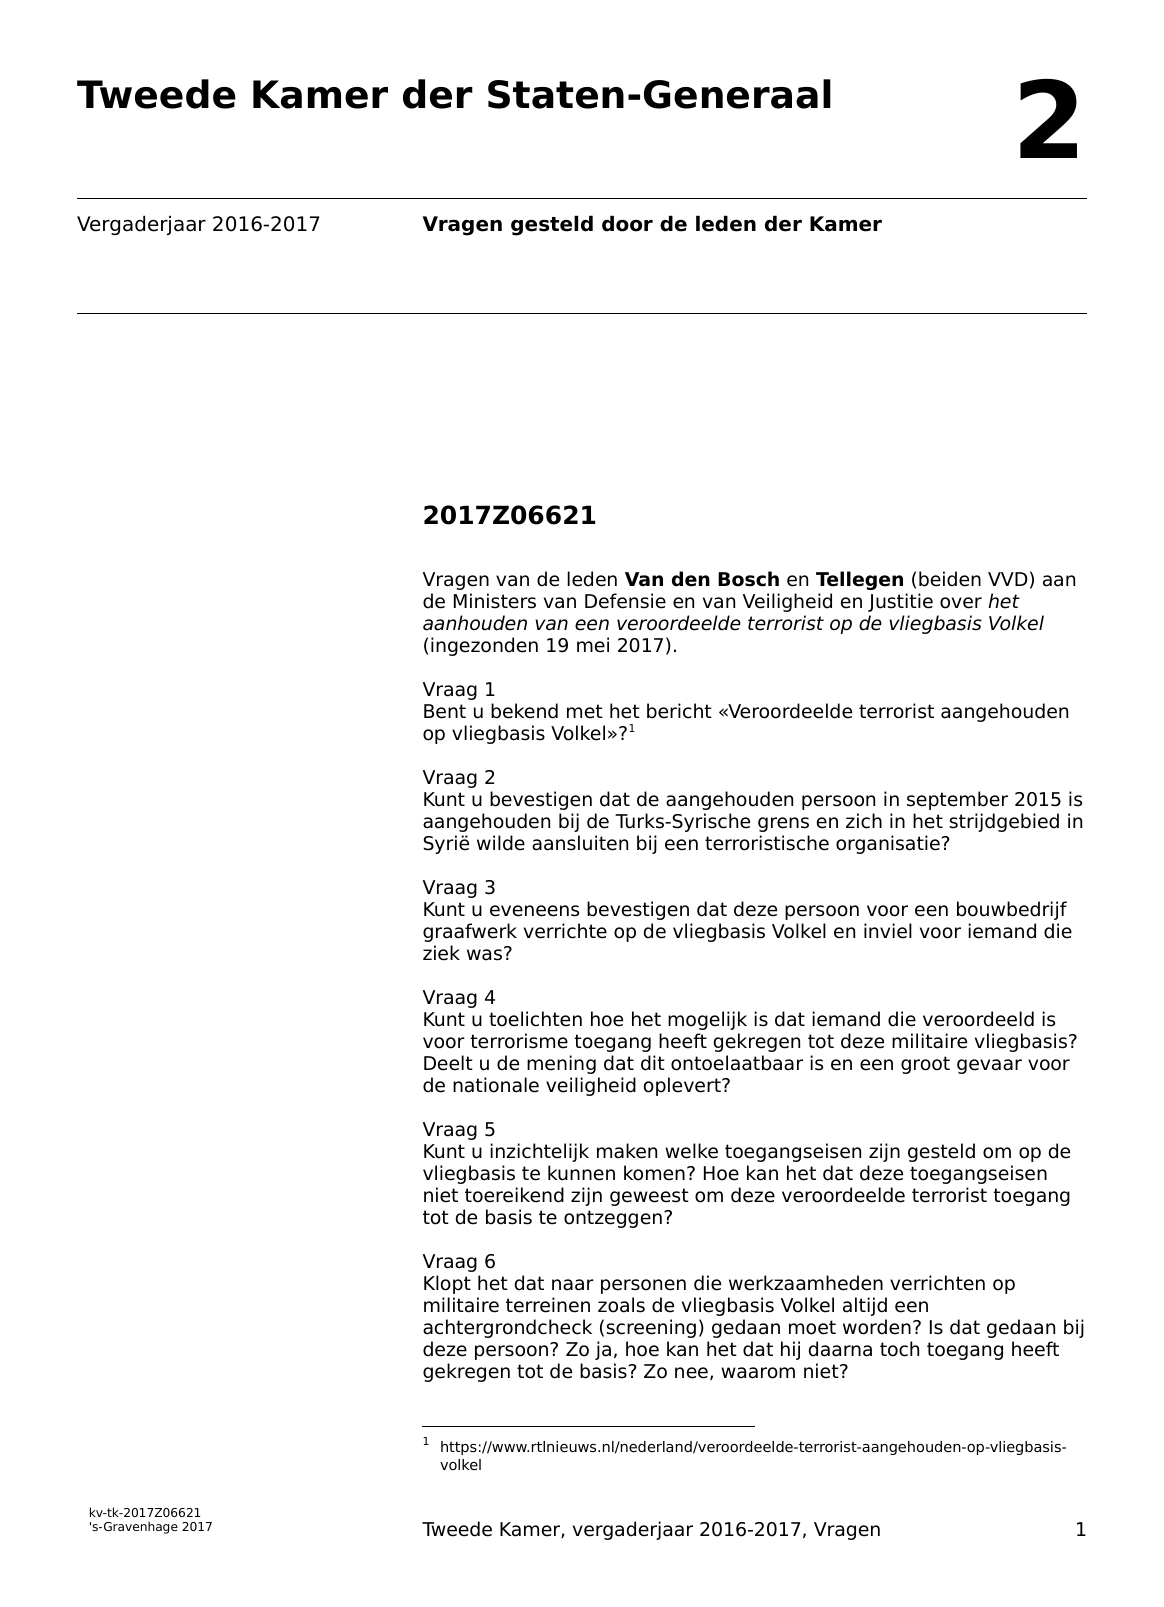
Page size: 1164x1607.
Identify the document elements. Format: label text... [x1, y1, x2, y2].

text 's-Gravenhage 2017 [88, 1520, 323, 1534]
text Bent u bekend met het bericht «Veroordeelde terrorist aangehouden op vliegbasis Volkel»? [422, 701, 1087, 745]
text Klopt het dat naar personen die werkzaamheden verrichten op militaire terreinen zoals de vliegbasis Volkel altijd een achtergrondcheck (screening) gedaan moet worden? Is dat gedaan bij deze persoon? Zo ja, hoe kan het dat hij daarna toch toegang heeft gekregen tot de basis? Zo nee, waarom niet? [422, 1273, 1087, 1383]
text Vragen van de leden Van den Bosch en Tellegen (beiden VVD) aan de Ministers van Defensie en van Veiligheid en Justitie over het aanhouden van een veroordeelde terrorist op de vliegbasis Volkel (ingezonden 19 mei 2017). [422, 569, 1087, 657]
text Vraag 4 [422, 987, 1087, 1009]
text Vraag 1 [422, 679, 1087, 701]
text 2017Z06621 [422, 501, 1087, 531]
table_cell Vergaderjaar 2016-2017 [77, 199, 422, 313]
text https://www.rtlnieuws.nl/nederland/veroordeelde-terrorist-aangehouden-op-vliegbasis-volkel [422, 1435, 1087, 1474]
text Vraag 2 [422, 767, 1087, 789]
table_header 2 [886, 59, 1087, 198]
text Kunt u inzichtelijk maken welke toegangseisen zijn gesteld om op de vliegbasis te kunnen komen? Hoe kan het dat deze toegangseisen niet toereikend zijn geweest om deze veroordeelde terrorist toegang tot de basis te ontzeggen? [422, 1141, 1087, 1229]
text Kunt u eveneens bevestigen dat deze persoon voor een bouwbedrijf graafwerk verrichte op de vliegbasis Volkel en inviel voor iemand die ziek was? [422, 899, 1087, 965]
text Vraag 6 [422, 1251, 1087, 1273]
text Vraag 5 [422, 1119, 1087, 1141]
table_header Tweede Kamer der Staten-Generaal [77, 59, 886, 198]
table_cell Vragen gesteld door de leden der Kamer [422, 199, 1087, 313]
text kv-tk-2017Z06621 [88, 1506, 323, 1520]
text Vraag 3 [422, 877, 1087, 899]
text Kunt u bevestigen dat de aangehouden persoon in september 2015 is aangehouden bij de Turks-Syrische grens en zich in het strijdgebied in Syrië wilde aansluiten bij een terroristische organisatie? [422, 789, 1087, 855]
text Kunt u toelichten hoe het mogelijk is dat iemand die veroordeeld is voor terrorisme toegang heeft gekregen tot deze militaire vliegbasis? Deelt u de mening dat dit ontoelaatbaar is en een groot gevaar voor de nationale veiligheid oplevert? [422, 1009, 1087, 1097]
